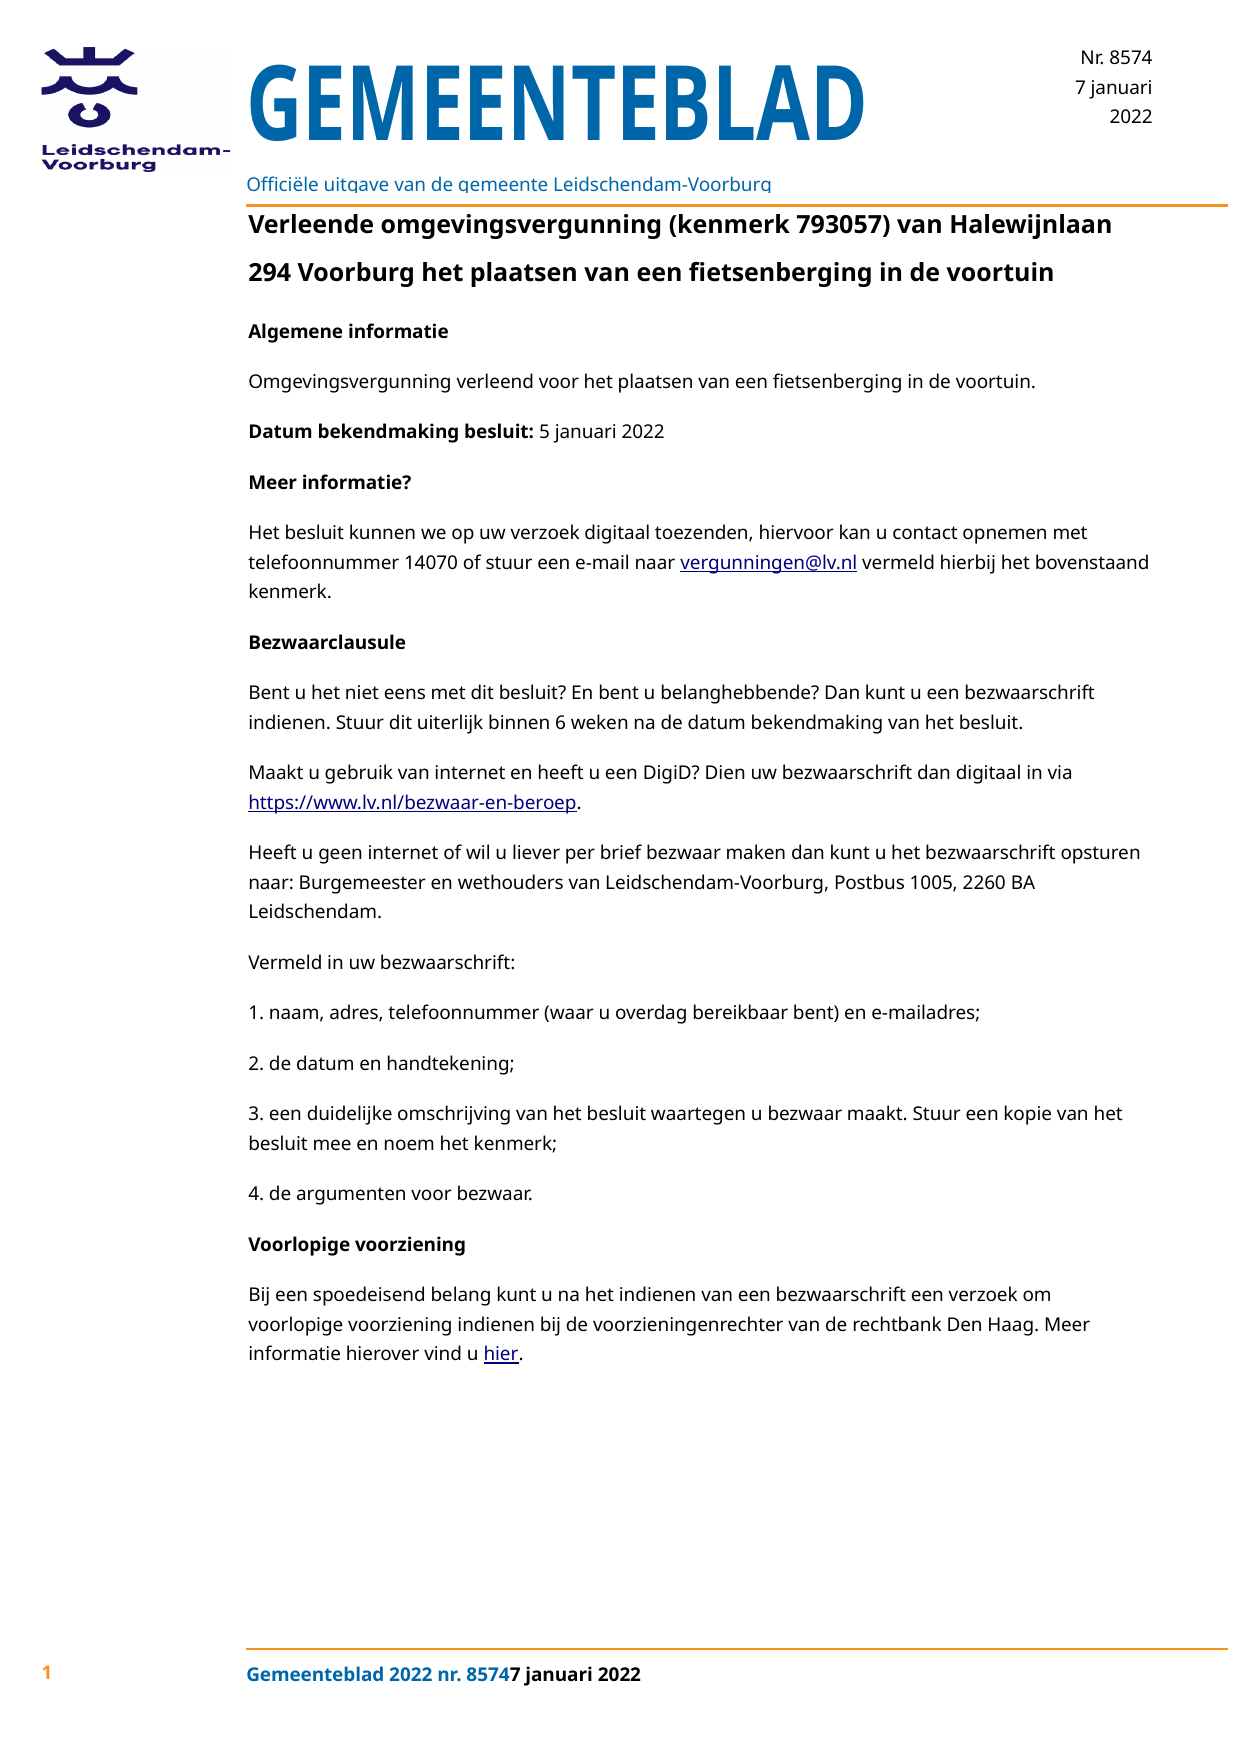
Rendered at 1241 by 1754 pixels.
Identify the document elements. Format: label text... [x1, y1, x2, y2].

text Datum bekendmaking besluit: 5 januari 2022 [248, 419, 1152, 444]
text Voorlopige voorziening [248, 1231, 1152, 1257]
text 3. een duidelijke omschrijving van het besluit waartegen u bezwaar maakt. Stuur een kopie van het besluit mee en noem het kenmerk; [248, 1100, 1152, 1156]
text Maakt u gebruik van internet en heeft u een DigiD? Dien uw bezwaarschrift dan digitaal in via https://www.lv.nl/bezwaar-en-beroep. [248, 759, 1152, 815]
text 1. naam, adres, telefoonnummer (waar u overdag bereikbaar bent) en e-mailadres; [248, 999, 1152, 1025]
text Algemene informatie [248, 318, 1152, 344]
text Bent u het niet eens met dit besluit? En bent u belanghebbende? Dan kunt u een bezwaarschrift indienen. Stuur dit uiterlijk binnen 6 weken na de datum bekendmaking van het besluit. [248, 679, 1152, 735]
text Heeft u geen internet of wil u liever per brief bezwaar maken dan kunt u het bezwaarschrift opsturen naar: Burgemeester en wethouders van Leidschendam-Voorburg, Postbus 1005, 2260 BA Leidschendam. [248, 839, 1152, 924]
text Bij een spoedeisend belang kunt u na het indienen van een bezwaarschrift een verzoek om voorlopige voorziening indienen bij de voorzieningenrechter van de rechtbank Den Haag. Meer informatie hierover vind u hier. [248, 1281, 1152, 1366]
text Omgevingsvergunning verleend voor het plaatsen van een fietsenberging in de voortuin. [248, 368, 1152, 394]
text Meer informatie? [248, 469, 1152, 495]
text Vermeld in uw bezwaarschrift: [248, 949, 1152, 975]
picture [41, 47, 231, 172]
text Verleende omgevingsvergunning (kenmerk 793057) van Halewijnlaan 294 Voorburg het plaatsen van een fietsenberging in de voortuin [248, 207, 1152, 288]
text 2. de datum en handtekening; [248, 1050, 1152, 1076]
text Bezwaarclausule [248, 629, 1152, 655]
text Het besluit kunnen we op uw verzoek digitaal toezenden, hiervoor kan u contact opnemen met telefoonnummer 14070 of stuur een e-mail naar vergunningen@lv.nl vermeld hierbij het bovenstaand kenmerk. [248, 519, 1152, 604]
text 4. de argumenten voor bezwaar. [248, 1180, 1152, 1206]
